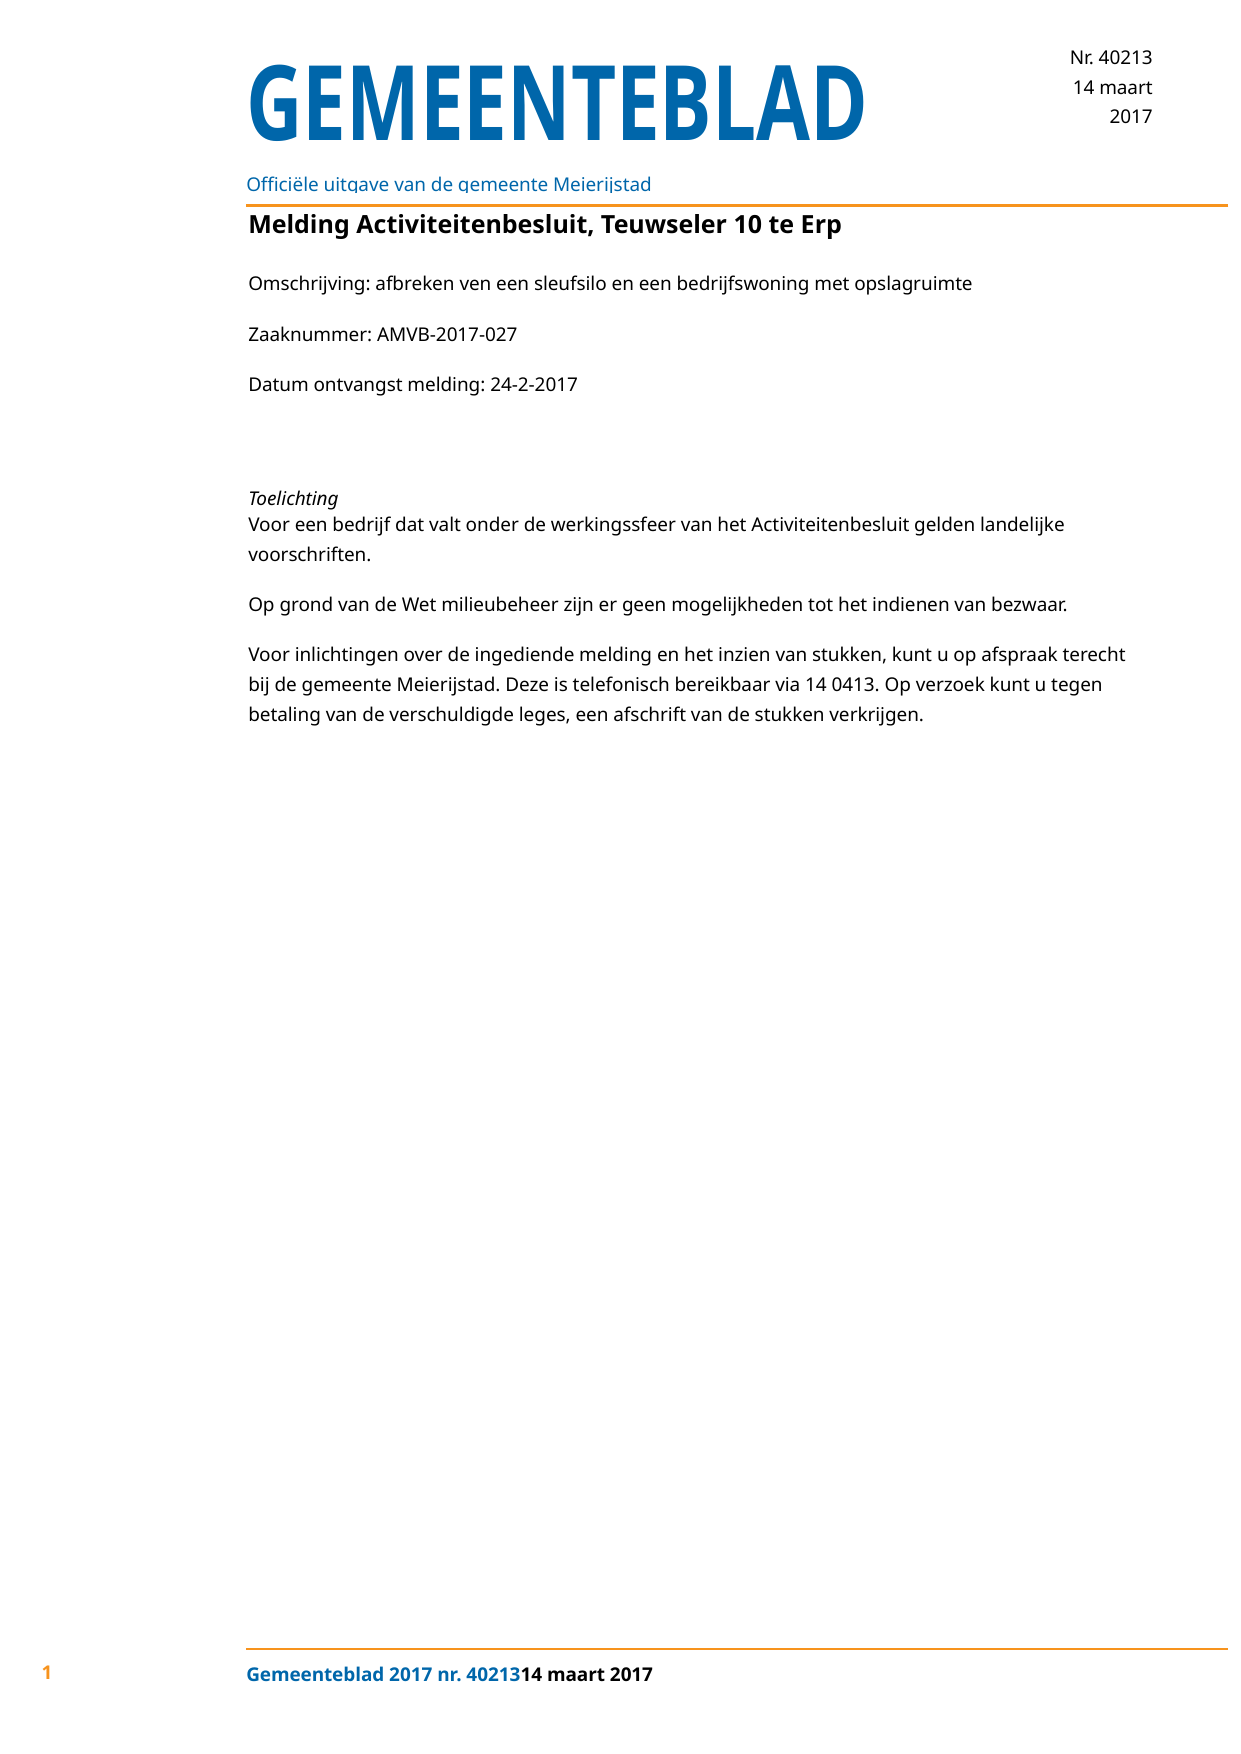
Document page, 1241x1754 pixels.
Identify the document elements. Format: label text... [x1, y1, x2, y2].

text Datum ontvangst melding: 24-2-2017 [248, 371, 1152, 397]
text Omschrijving: afbreken ven een sleufsilo en een bedrijfswoning met opslagruimte [248, 270, 1152, 296]
text Melding Activiteitenbesluit, Teuwseler 10 te Erp [248, 207, 1152, 241]
text Toelichting [248, 486, 1152, 511]
picture [41, 47, 231, 172]
text Voor inlichtingen over de ingediende melding en het inzien van stukken, kunt u op afspraak terecht bij de gemeente Meierijstad. Deze is telefonisch bereikbaar via 14 0413. Op verzoek kunt u tegen betaling van de verschuldigde leges, een afschrift van de stukken verkrijgen. [248, 642, 1152, 727]
text Op grond van de Wet milieubeheer zijn er geen mogelijkheden tot het indienen van bezwaar. [248, 591, 1152, 617]
text Zaaknummer: AMVB-2017-027 [248, 321, 1152, 346]
text Voor een bedrijf dat valt onder de werkingssfeer van het Activiteitenbesluit gelden landelijke voorschriften. [248, 511, 1152, 567]
